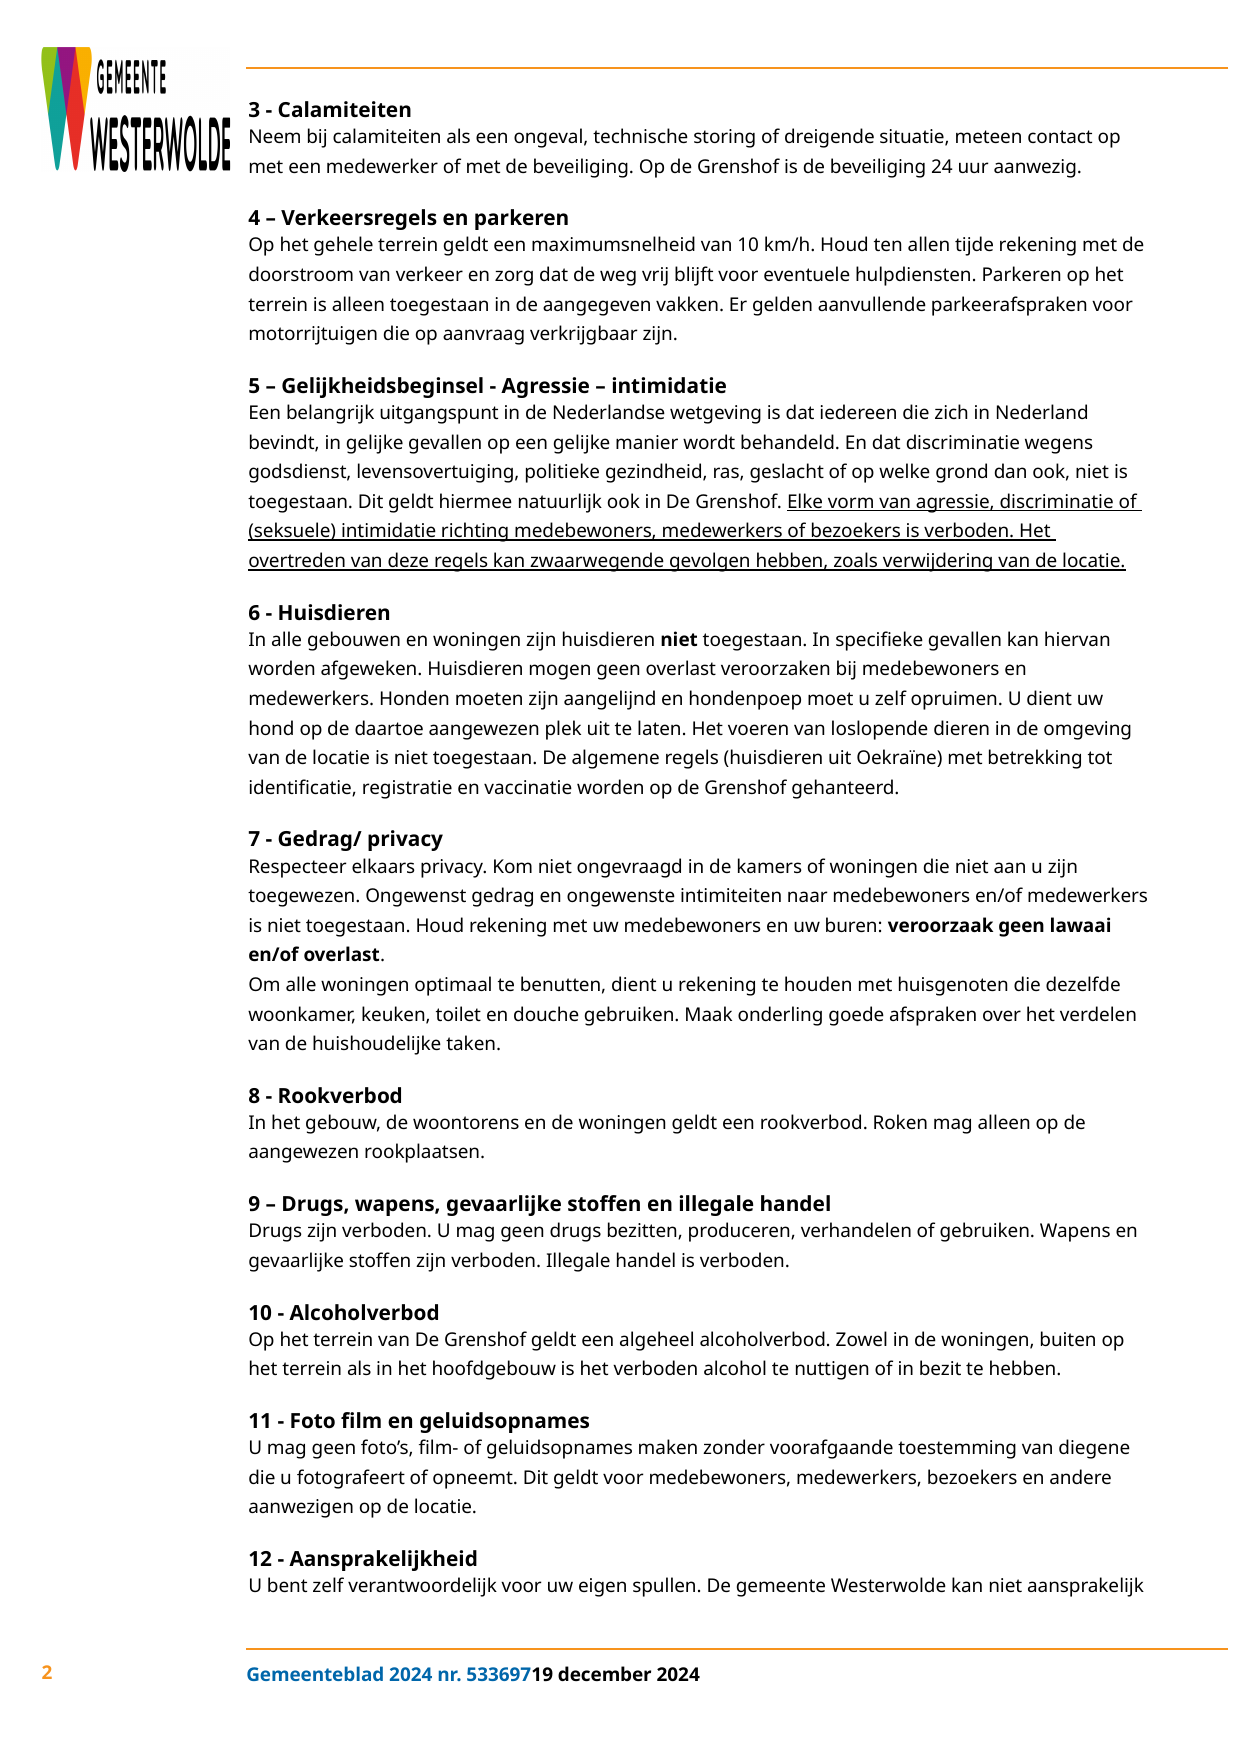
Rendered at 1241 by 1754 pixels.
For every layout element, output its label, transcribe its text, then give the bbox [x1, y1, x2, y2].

text 5 – Gelijkheidsbeginsel - Agressie – intimidatie [248, 371, 1152, 399]
text Op het gehele terrein geldt een maximumsnelheid van 10 km/h. Houd ten allen tijde rekening met de doorstroom van verkeer en zorg dat de weg vrij blijft voor eventuele hulpdiensten. Parkeren op het terrein is alleen toegestaan in de aangegeven vakken. Er gelden aanvullende parkeerafspraken voor motorrijtuigen die op aanvraag verkrijgbaar zijn. [248, 232, 1152, 346]
text 9 – Drugs, wapens, gevaarlijke stoffen en illegale handel [248, 1189, 1152, 1218]
text Een belangrijk uitgangspunt in de Nederlandse wetgeving is dat iedereen die zich in Nederland bevindt, in gelijke gevallen op een gelijke manier wordt behandeld. En dat discriminatie wegens godsdienst, levensovertuiging, politieke gezindheid, ras, geslacht of op welke grond dan ook, niet is toegestaan. Dit geldt hiermee natuurlijk ook in De Grenshof. Elke vorm van agressie, discriminatie of (seksuele) intimidatie richting medebewoners, medewerkers of bezoekers is verboden. Het overtreden van deze regels kan zwaarwegende gevolgen hebben, zoals verwijdering van de locatie. [248, 399, 1152, 573]
text 7 - Gedrag/ privacy [248, 824, 1152, 853]
text 8 - Rookverbod [248, 1081, 1152, 1109]
text 3 - Calamiteiten [248, 95, 1152, 123]
text Drugs zijn verboden. U mag geen drugs bezitten, produceren, verhandelen of gebruiken. Wapens en gevaarlijke stoffen zijn verboden. Illegale handel is verboden. [248, 1218, 1152, 1273]
text U mag geen foto’s, film- of geluidsopnames maken zonder voorafgaande toestemming van diegene die u fotografeert of opneemt. Dit geldt voor medebewoners, medewerkers, bezoekers en andere aanwezigen op de locatie. [248, 1434, 1152, 1519]
text 11 - Foto film en geluidsopnames [248, 1406, 1152, 1434]
text Neem bij calamiteiten als een ongeval, technische storing of dreigende situatie, meteen contact op met een medewerker of met de beveiliging. Op de Grenshof is de beveiliging 24 uur aanwezig. [248, 123, 1152, 178]
text Respecteer elkaars privacy. Kom niet ongevraagd in de kamers of woningen die niet aan u zijn toegewezen. Ongewenst gedrag en ongewenste intimiteiten naar medebewoners en/of medewerkers is niet toegestaan. Houd rekening met uw medebewoners en uw buren: veroorzaak geen lawaai en/of overlast. [248, 853, 1152, 967]
text U bent zelf verantwoordelijk voor uw eigen spullen. De gemeente Westerwolde kan niet aansprakelijk [248, 1572, 1152, 1598]
picture [41, 47, 231, 172]
text Op het terrein van De Grenshof geldt een algeheel alcoholverbod. Zowel in de woningen, buiten op het terrein als in het hoofdgebouw is het verboden alcohol te nuttigen of in bezit te hebben. [248, 1326, 1152, 1381]
text In alle gebouwen en woningen zijn huisdieren niet toegestaan. In specifieke gevallen kan hiervan worden afgeweken. Huisdieren mogen geen overlast veroorzaken bij medebewoners en medewerkers. Honden moeten zijn aangelijnd en hondenpoep moet u zelf opruimen. U dient uw hond op de daartoe aangewezen plek uit te laten. Het voeren van loslopende dieren in de omgeving van de locatie is niet toegestaan. De algemene regels (huisdieren uit Oekraïne) met betrekking tot identificatie, registratie en vaccinatie worden op de Grenshof gehanteerd. [248, 626, 1152, 800]
text Om alle woningen optimaal te benutten, dient u rekening te houden met huisgenoten die dezelfde woonkamer, keuken, toilet en douche gebruiken. Maak onderling goede afspraken over het verdelen van de huishoudelijke taken. [248, 971, 1152, 1056]
text 12 - Aansprakelijkheid [248, 1544, 1152, 1572]
text 10 - Alcoholverbod [248, 1298, 1152, 1326]
text In het gebouw, de woontorens en de woningen geldt een rookverbod. Roken mag alleen op de aangewezen rookplaatsen. [248, 1109, 1152, 1164]
text 4 – Verkeersregels en parkeren [248, 203, 1152, 232]
text 6 - Huisdieren [248, 598, 1152, 626]
